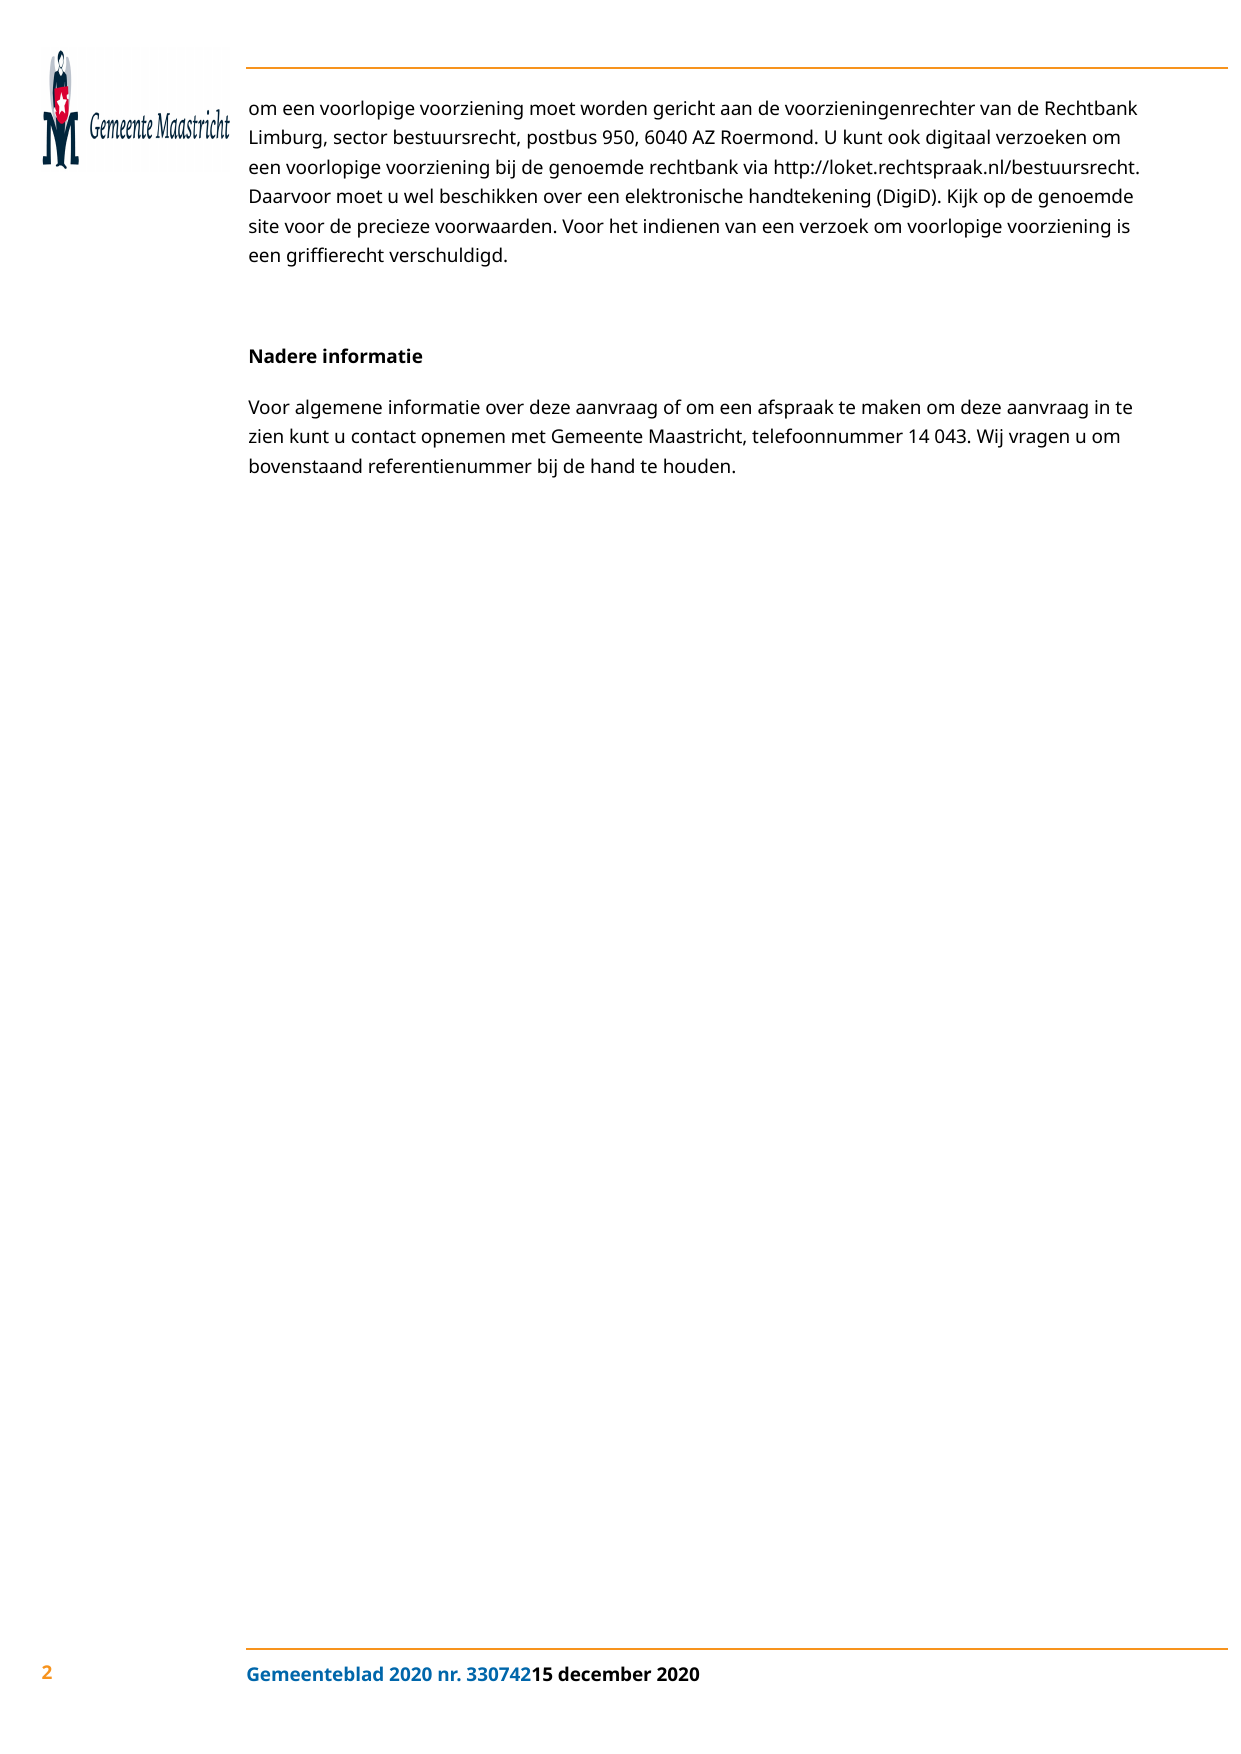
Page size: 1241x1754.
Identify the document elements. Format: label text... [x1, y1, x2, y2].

picture [41, 47, 231, 172]
text Nadere informatie [248, 343, 1152, 369]
text Voor algemene informatie over deze aanvraag of om een afspraak te maken om deze aanvraag in te zien kunt u contact opnemen met Gemeente Maastricht, telefoonnummer 14 043. Wij vragen u om bovenstaand referentienummer bij de hand te houden. [248, 394, 1152, 479]
text om een voorlopige voorziening moet worden gericht aan de voorzieningenrechter van de Rechtbank Limburg, sector bestuursrecht, postbus 950, 6040 AZ Roermond. U kunt ook digitaal verzoeken om een voorlopige voorziening bij de genoemde rechtbank via http://loket.rechtspraak.nl/bestuursrecht. Daarvoor moet u wel beschikken over een elektronische handtekening (DigiD). Kijk op de genoemde site voor de precieze voorwaarden. Voor het indienen van een verzoek om voorlopige voorziening is een griffierecht verschuldigd. [248, 95, 1152, 268]
